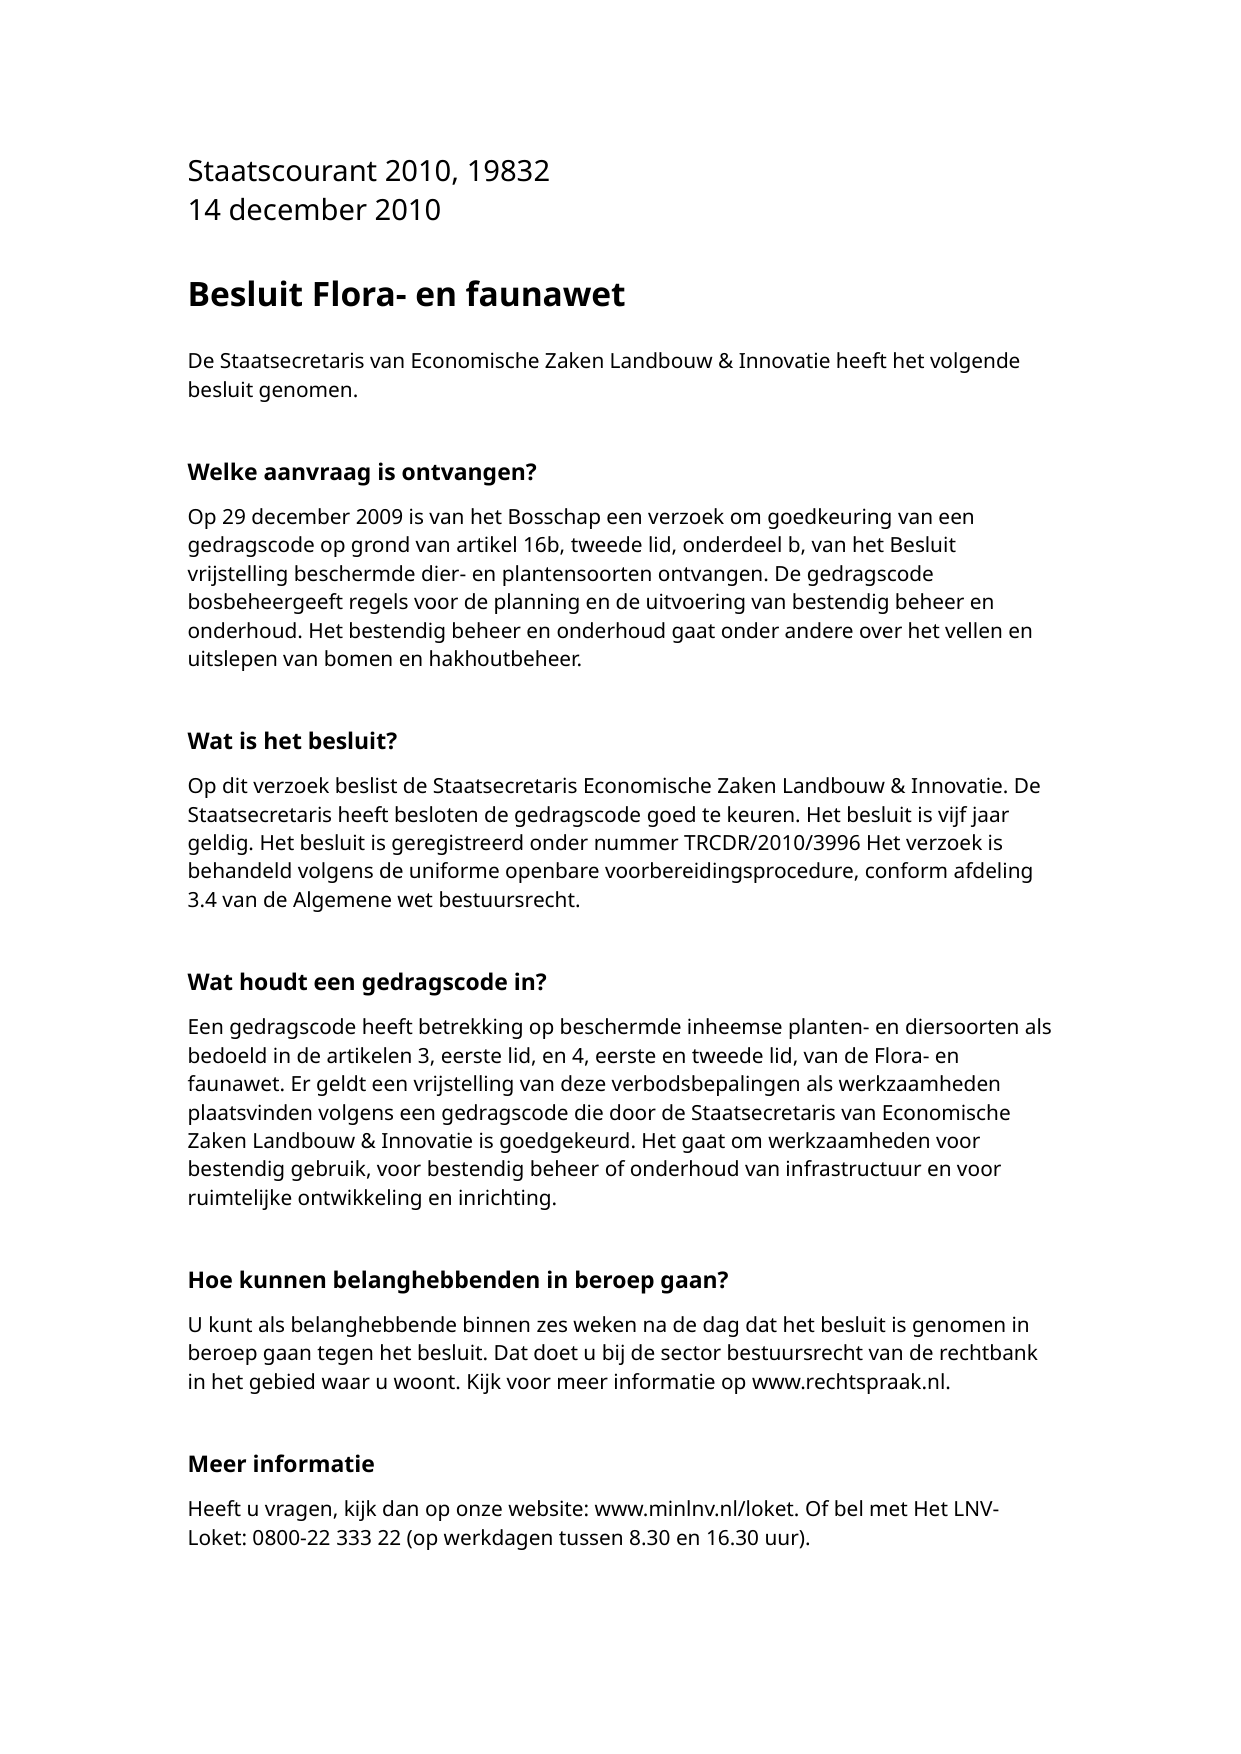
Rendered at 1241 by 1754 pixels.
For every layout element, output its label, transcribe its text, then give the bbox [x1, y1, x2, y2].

subtitle Meer informatie [187, 1448, 1053, 1479]
subtitle Welke aanvraag is ontvangen? [187, 456, 1053, 487]
text U kunt als belanghebbende binnen zes weken na de dag dat het besluit is genomen in beroep gaan tegen het besluit. Dat doet u bij de sector bestuursrecht van de rechtbank in het gebied waar u woont. Kijk voor meer informatie op www.rechtspraak.nl. [187, 1310, 1053, 1395]
text 14 december 2010 [187, 190, 1053, 229]
subtitle Hoe kunnen belanghebbenden in beroep gaan? [187, 1264, 1053, 1295]
text Staatscourant 2010, 19832 [187, 150, 1053, 190]
subtitle Wat houdt een gedragscode in? [187, 966, 1053, 997]
subtitle Wat is het besluit? [187, 725, 1053, 756]
text Op 29 december 2009 is van het Bosschap een verzoek om goedkeuring van een gedragscode op grond van artikel 16b, tweede lid, onderdeel b, van het Besluit vrijstelling beschermde dier- en plantensoorten ontvangen. De gedragscode bosbeheergeeft regels voor de planning en de uitvoering van bestendig beheer en onderhoud. Het bestendig beheer en onderhoud gaat onder andere over het vellen en uitslepen van bomen en hakhoutbeheer. [187, 502, 1053, 673]
text Op dit verzoek beslist de Staatsecretaris Economische Zaken Landbouw & Innovatie. De Staatsecretaris heeft besloten de gedragscode goed te keuren. Het besluit is vijf jaar geldig. Het besluit is geregistreerd onder nummer TRCDR/2010/3996 Het verzoek is behandeld volgens de uniforme openbare voorbereidingsprocedure, conform afdeling 3.4 van de Algemene wet bestuursrecht. [187, 771, 1053, 913]
text Heeft u vragen, kijk dan op onze website: www.minlnv.nl/loket. Of bel met Het LNV-Loket: 0800-22 333 22 (op werkdagen tussen 8.30 en 16.30 uur). [187, 1494, 1053, 1551]
text Een gedragscode heeft betrekking op beschermde inheemse planten- en diersoorten als bedoeld in de artikelen 3, eerste lid, en 4, eerste en tweede lid, van de Flora- en faunawet. Er geldt een vrijstelling van deze verbodsbepalingen als werkzaamheden plaatsvinden volgens een gedragscode die door de Staatsecretaris van Economische Zaken Landbouw & Innovatie is goedgekeurd. Het gaat om werkzaamheden voor bestendig gebruik, voor bestendig beheer of onderhoud van infrastructuur en voor ruimtelijke ontwikkeling en inrichting. [187, 1012, 1053, 1211]
subtitle Besluit Flora- en faunawet [187, 271, 1053, 316]
text De Staatsecretaris van Economische Zaken Landbouw & Innovatie heeft het volgende besluit genomen. [187, 346, 1053, 403]
